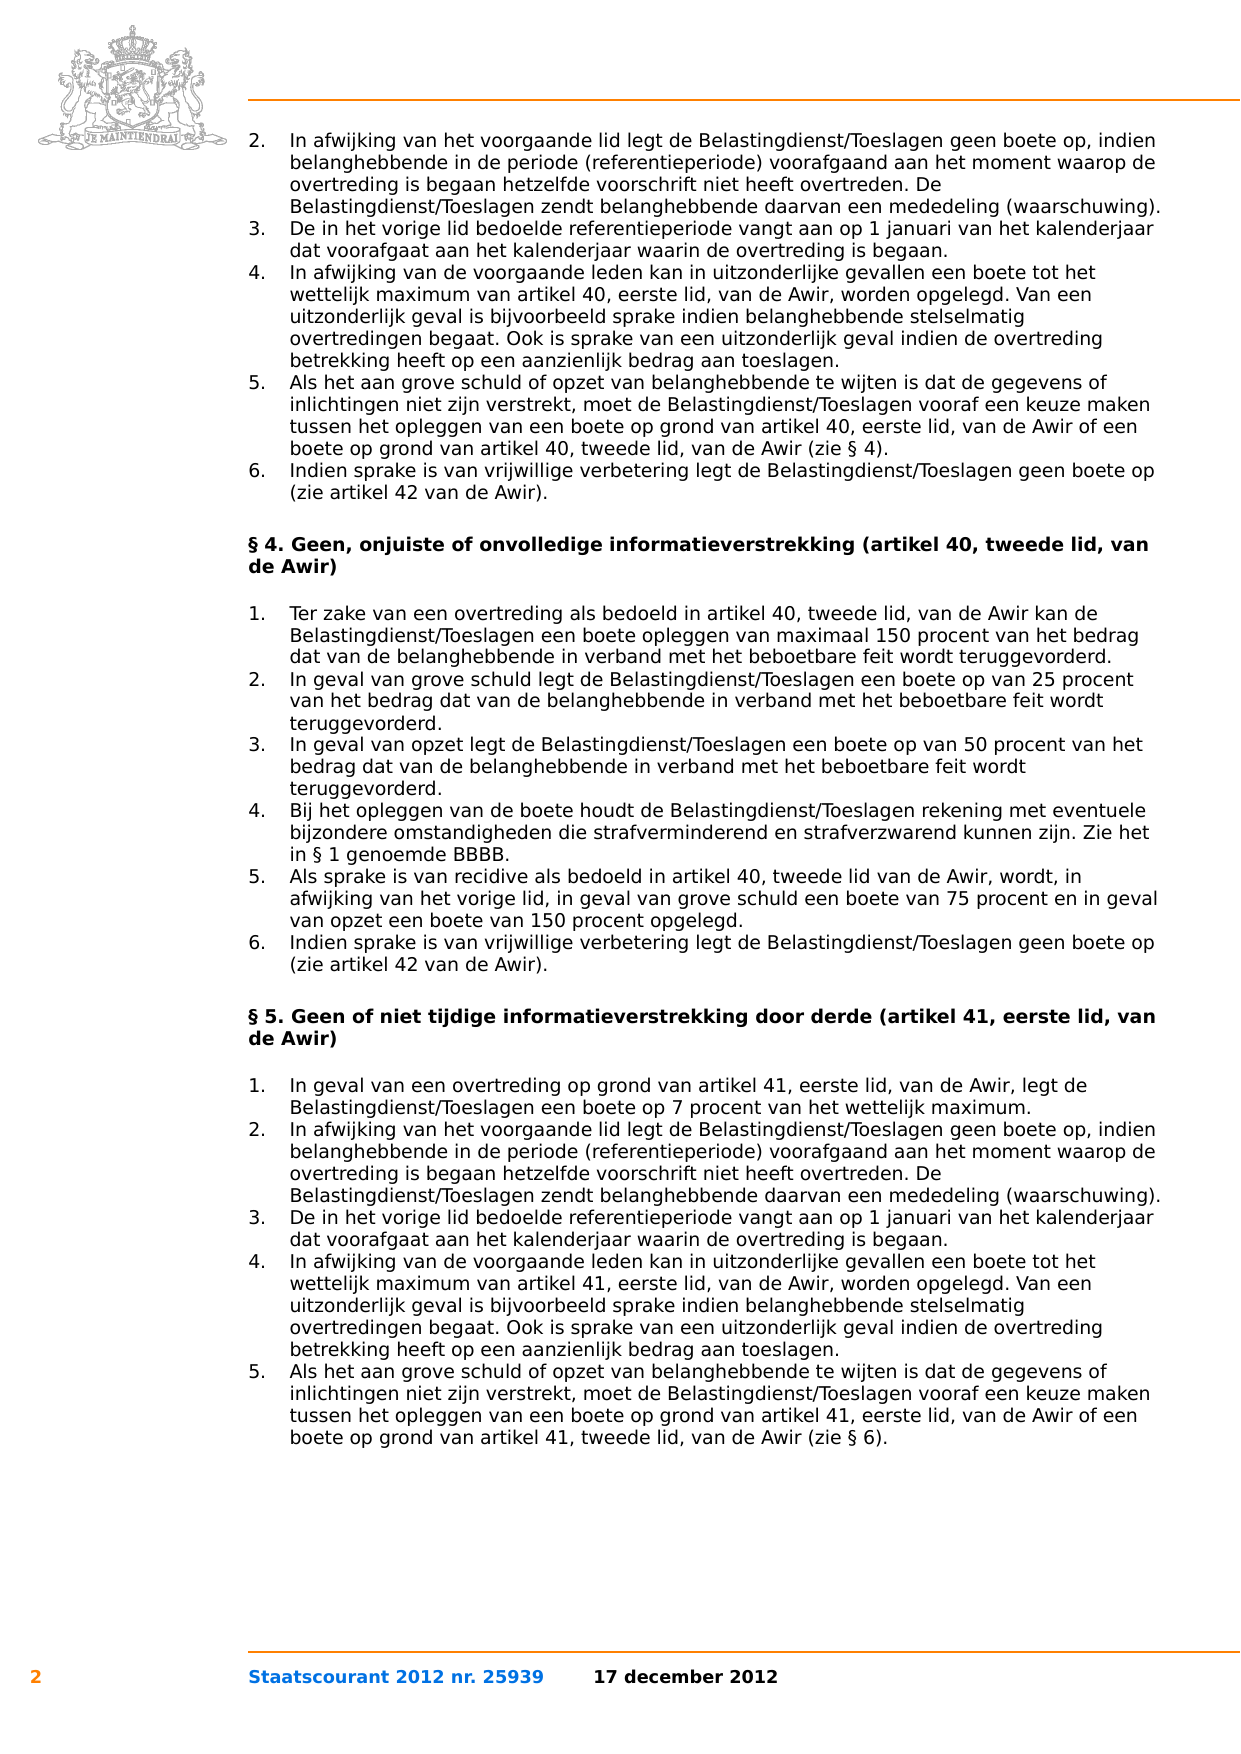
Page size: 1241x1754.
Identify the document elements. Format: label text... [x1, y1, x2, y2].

text 1. In geval van een overtreding op grond van artikel 41, eerste lid, van de Awir, legt de Belastingdienst/Toeslagen een boete op 7 procent van het wettelijk maximum. [248, 1075, 1163, 1119]
text 5. Als het aan grove schuld of opzet van belanghebbende te wijten is dat de gegevens of inlichtingen niet zijn verstrekt, moet de Belastingdienst/Toeslagen vooraf een keuze maken tussen het opleggen van een boete op grond van artikel 41, eerste lid, van de Awir of een boete op grond van artikel 41, tweede lid, van de Awir (zie § 6). [248, 1361, 1163, 1449]
text 4. Bij het opleggen van de boete houdt de Belastingdienst/Toeslagen rekening met eventuele bijzondere omstandigheden die strafverminderend en strafverzwarend kunnen zijn. Zie het in § 1 genoemde BBBB. [248, 800, 1163, 866]
text 5. Als het aan grove schuld of opzet van belanghebbende te wijten is dat de gegevens of inlichtingen niet zijn verstrekt, moet de Belastingdienst/Toeslagen vooraf een keuze maken tussen het opleggen van een boete op grond van artikel 40, eerste lid, van de Awir of een boete op grond van artikel 40, tweede lid, van de Awir (zie § 4). [248, 372, 1163, 459]
text 3. De in het vorige lid bedoelde referentieperiode vangt aan op 1 januari van het kalenderjaar dat voorafgaat aan het kalenderjaar waarin de overtreding is begaan. [248, 1207, 1163, 1251]
text 2. In afwijking van het voorgaande lid legt de Belastingdienst/Toeslagen geen boete op, indien belanghebbende in de periode (referentieperiode) voorafgaand aan het moment waarop de overtreding is begaan hetzelfde voorschrift niet heeft overtreden. De Belastingdienst/Toeslagen zendt belanghebbende daarvan een mededeling (waarschuwing). [248, 1119, 1163, 1207]
text 3. In geval van opzet legt de Belastingdienst/Toeslagen een boete op van 50 procent van het bedrag dat van de belanghebbende in verband met het beboetbare feit wordt teruggevorderd. [248, 734, 1163, 800]
subtitle § 5. Geen of niet tijdige informatieverstrekking door derde (artikel 41, eerste lid, van de Awir) [248, 1006, 1163, 1050]
text 3. De in het vorige lid bedoelde referentieperiode vangt aan op 1 januari van het kalenderjaar dat voorafgaat aan het kalenderjaar waarin de overtreding is begaan. [248, 218, 1163, 262]
text 2. In geval van grove schuld legt de Belastingdienst/Toeslagen een boete op van 25 procent van het bedrag dat van de belanghebbende in verband met het beboetbare feit wordt teruggevorderd. [248, 668, 1163, 734]
text 2. In afwijking van het voorgaande lid legt de Belastingdienst/Toeslagen geen boete op, indien belanghebbende in de periode (referentieperiode) voorafgaand aan het moment waarop de overtreding is begaan hetzelfde voorschrift niet heeft overtreden. De Belastingdienst/Toeslagen zendt belanghebbende daarvan een mededeling (waarschuwing). [248, 130, 1163, 218]
text 6. Indien sprake is van vrijwillige verbetering legt de Belastingdienst/Toeslagen geen boete op (zie artikel 42 van de Awir). [248, 459, 1163, 503]
picture [38, 25, 227, 150]
subtitle § 4. Geen, onjuiste of onvolledige informatieverstrekking (artikel 40, tweede lid, van de Awir) [248, 533, 1163, 577]
text 6. Indien sprake is van vrijwillige verbetering legt de Belastingdienst/Toeslagen geen boete op (zie artikel 42 van de Awir). [248, 932, 1163, 976]
text 4. In afwijking van de voorgaande leden kan in uitzonderlijke gevallen een boete tot het wettelijk maximum van artikel 41, eerste lid, van de Awir, worden opgelegd. Van een uitzonderlijk geval is bijvoorbeeld sprake indien belanghebbende stelselmatig overtredingen begaat. Ook is sprake van een uitzonderlijk geval indien de overtreding betrekking heeft op een aanzienlijk bedrag aan toeslagen. [248, 1251, 1163, 1361]
text 5. Als sprake is van recidive als bedoeld in artikel 40, tweede lid van de Awir, wordt, in afwijking van het vorige lid, in geval van grove schuld een boete van 75 procent en in geval van opzet een boete van 150 procent opgelegd. [248, 866, 1163, 932]
text 4. In afwijking van de voorgaande leden kan in uitzonderlijke gevallen een boete tot het wettelijk maximum van artikel 40, eerste lid, van de Awir, worden opgelegd. Van een uitzonderlijk geval is bijvoorbeeld sprake indien belanghebbende stelselmatig overtredingen begaat. Ook is sprake van een uitzonderlijk geval indien de overtreding betrekking heeft op een aanzienlijk bedrag aan toeslagen. [248, 262, 1163, 372]
text 1. Ter zake van een overtreding als bedoeld in artikel 40, tweede lid, van de Awir kan de Belastingdienst/Toeslagen een boete opleggen van maximaal 150 procent van het bedrag dat van de belanghebbende in verband met het beboetbare feit wordt teruggevorderd. [248, 602, 1163, 668]
